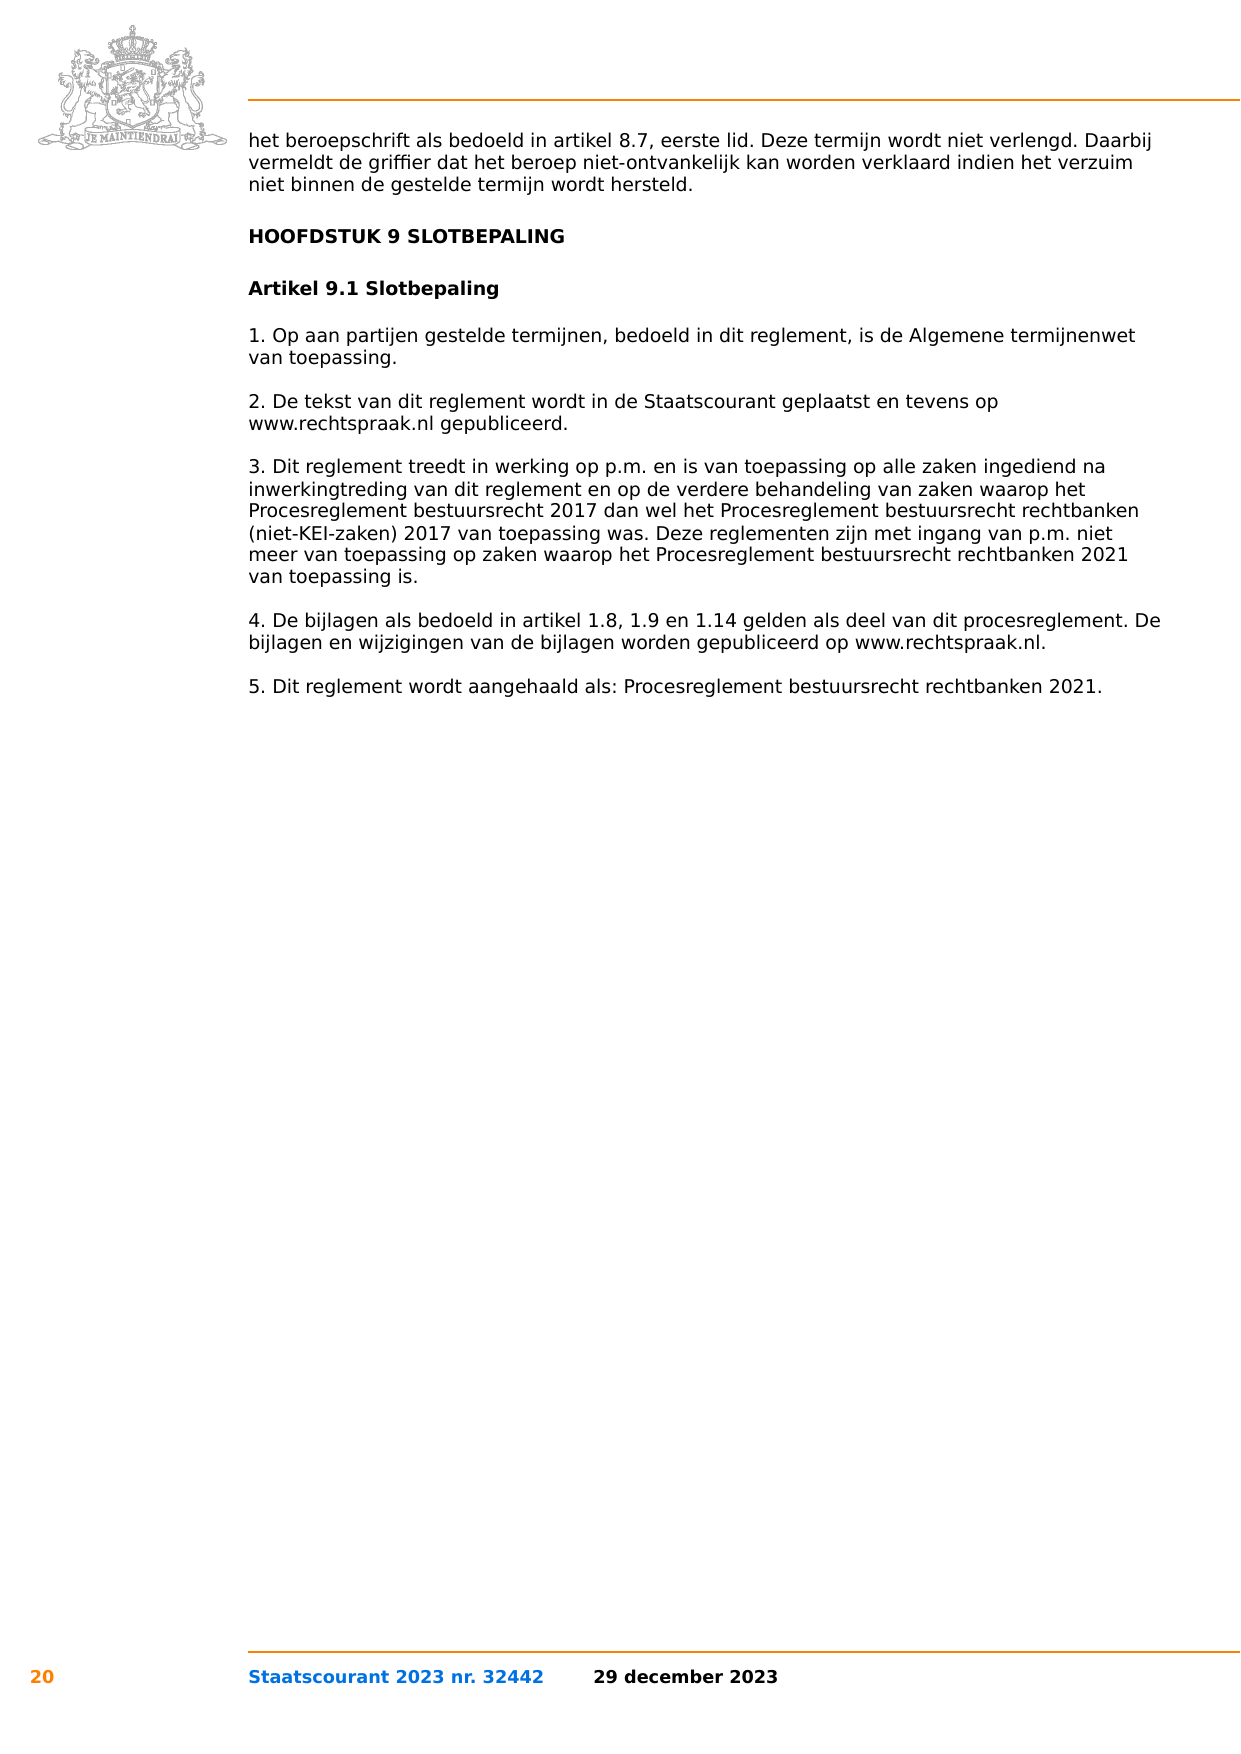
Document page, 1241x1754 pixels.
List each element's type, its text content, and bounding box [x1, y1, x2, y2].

subtitle Artikel 9.1 Slotbepaling [248, 278, 1163, 300]
text 2. De tekst van dit reglement wordt in de Staatscourant geplaatst en tevens op www.rechtspraak.nl gepubliceerd. [248, 391, 1163, 434]
text 1. Op aan partijen gestelde termijnen, bedoeld in dit reglement, is de Algemene termijnenwet van toepassing. [248, 325, 1163, 369]
text 5. Dit reglement wordt aangehaald als: Procesreglement bestuursrecht rechtbanken 2021. [248, 676, 1163, 698]
text het beroepschrift als bedoeld in artikel 8.7, eerste lid. Deze termijn wordt niet verlengd. Daarbij vermeldt de griffier dat het beroep niet-ontvankelijk kan worden verklaard indien het verzuim niet binnen de gestelde termijn wordt hersteld. [248, 130, 1163, 196]
text 4. De bijlagen als bedoeld in artikel 1.8, 1.9 en 1.14 gelden als deel van dit procesreglement. De bijlagen en wijzigingen van de bijlagen worden gepubliceerd op www.rechtspraak.nl. [248, 610, 1163, 654]
subtitle HOOFDSTUK 9 SLOTBEPALING [248, 226, 1163, 248]
text 3. Dit reglement treedt in werking op p.m. en is van toepassing op alle zaken ingediend na inwerkingtreding van dit reglement en op de verdere behandeling van zaken waarop het Procesreglement bestuursrecht 2017 dan wel het Procesreglement bestuursrecht rechtbanken (niet-KEI-zaken) 2017 van toepassing was. Deze reglementen zijn met ingang van p.m. niet meer van toepassing op zaken waarop het Procesreglement bestuursrecht rechtbanken 2021 van toepassing is. [248, 456, 1163, 588]
picture [38, 25, 227, 150]
